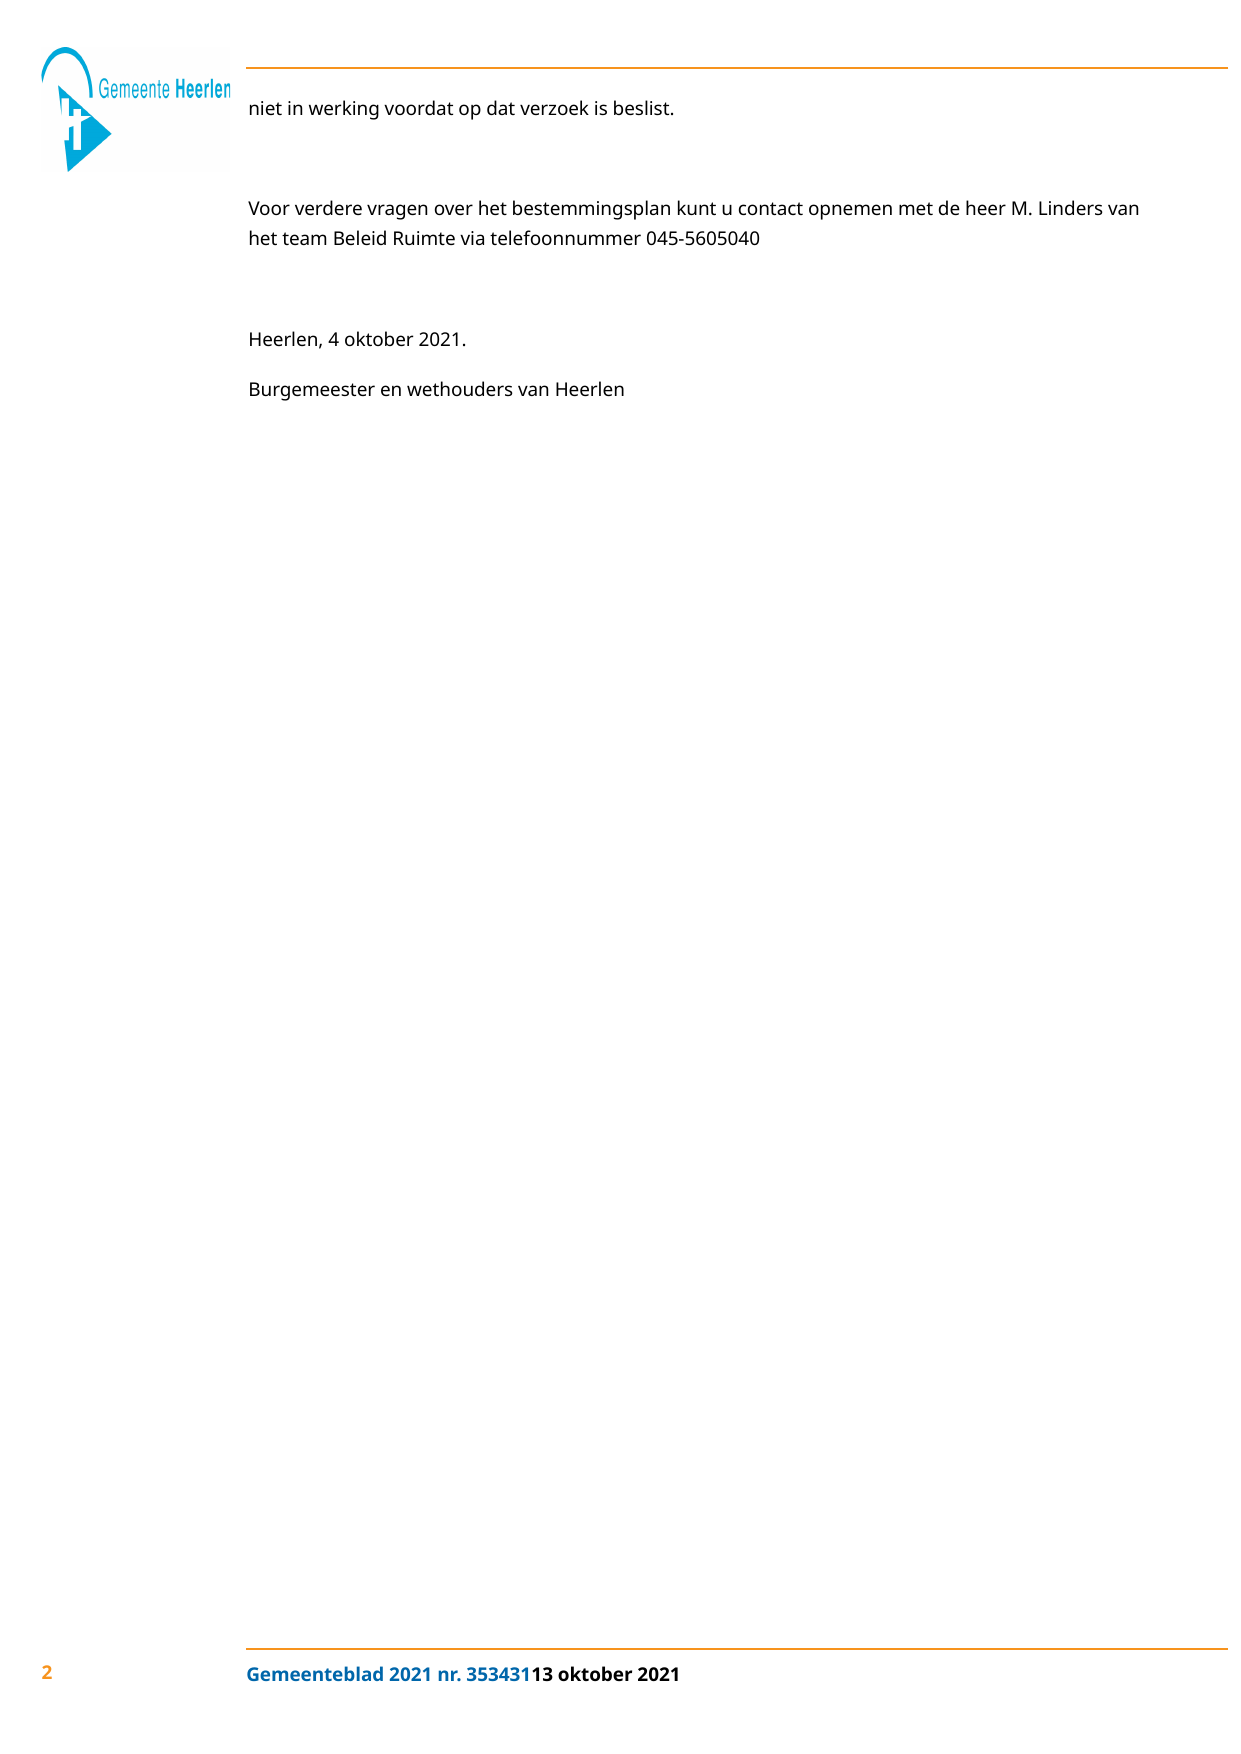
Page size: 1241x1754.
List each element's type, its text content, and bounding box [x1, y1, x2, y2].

text Voor verdere vragen over het bestemmingsplan kunt u contact opnemen met de heer M. Linders van het team Beleid Ruimte via telefoonnummer 045-5605040 [248, 196, 1152, 251]
text niet in werking voordat op dat verzoek is beslist. [248, 95, 1152, 121]
picture [41, 47, 59, 70]
picture [41, 47, 231, 172]
text Heerlen, 4 oktober 2021. [248, 326, 1152, 352]
text Burgemeester en wethouders van Heerlen [248, 376, 1152, 402]
